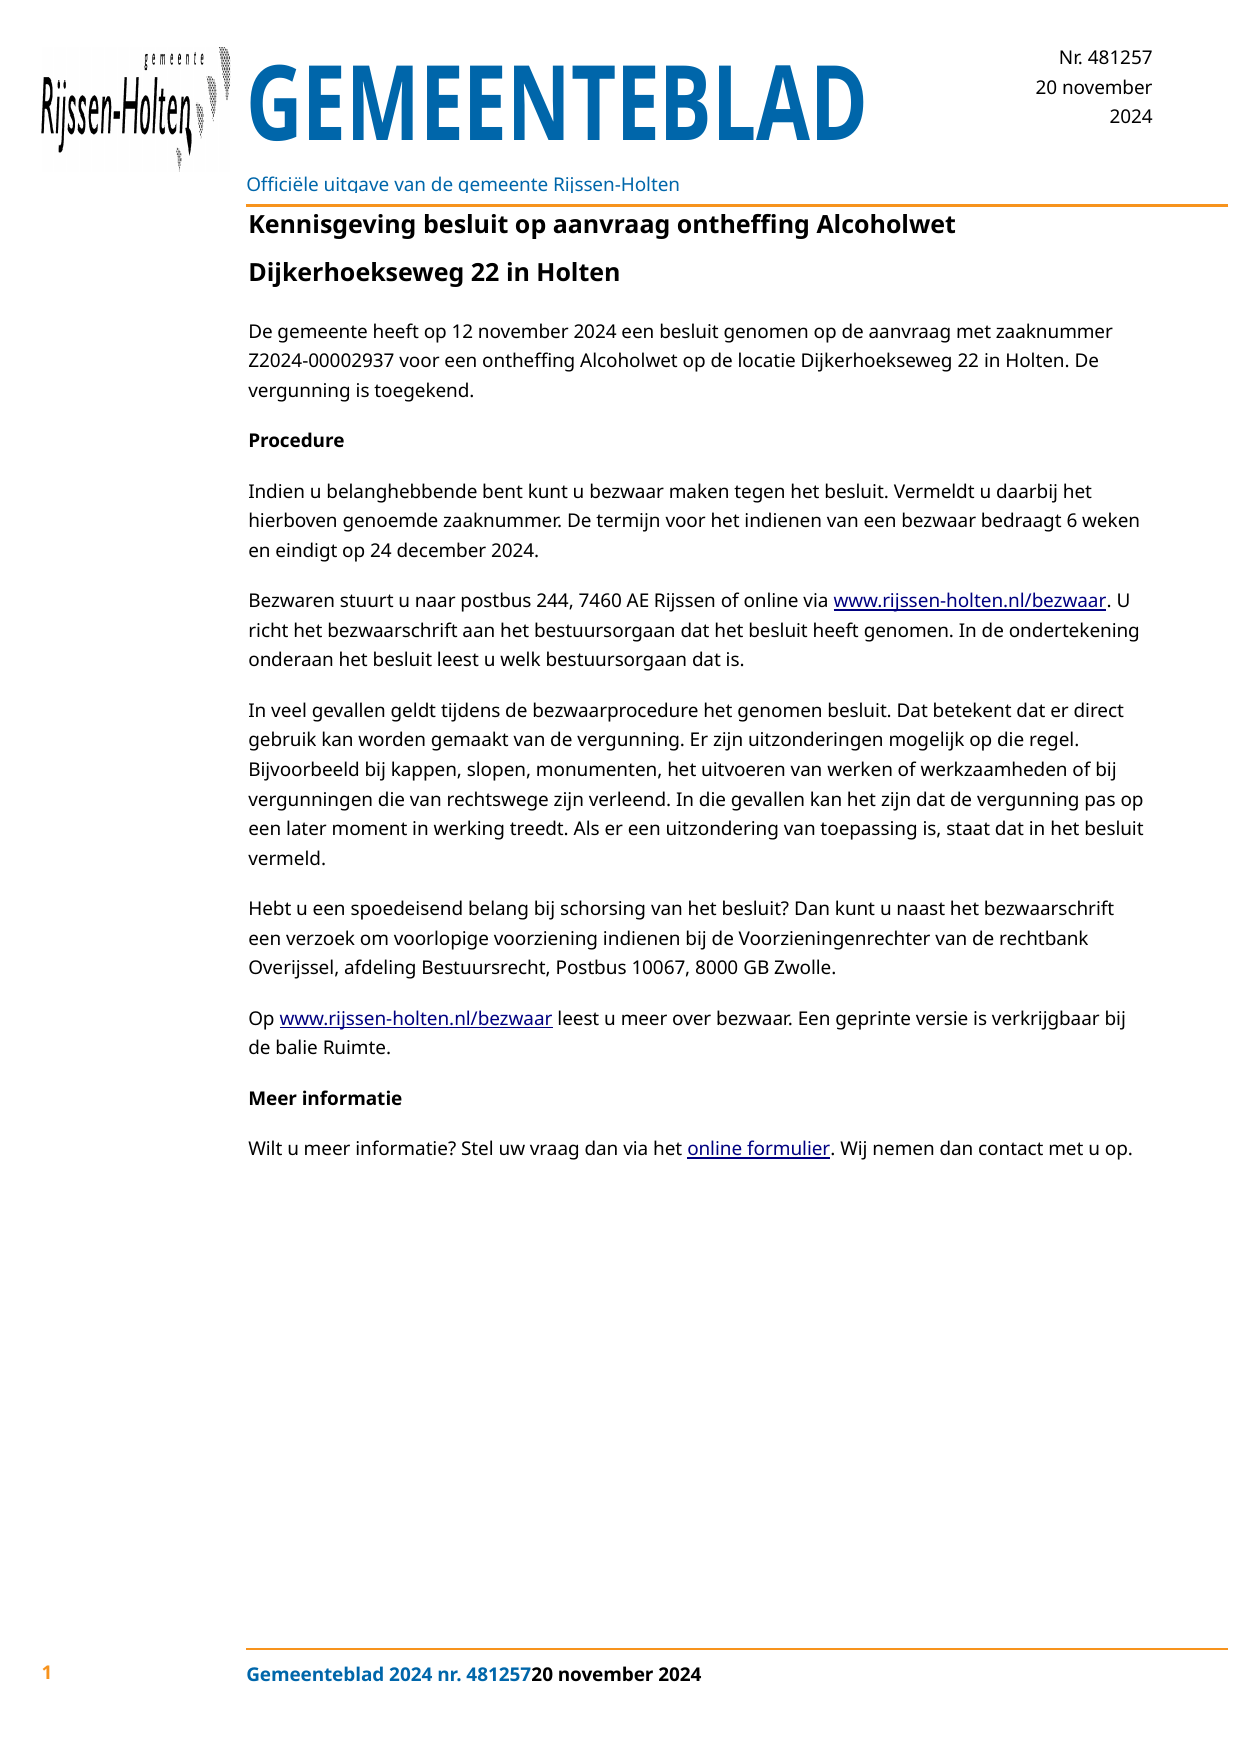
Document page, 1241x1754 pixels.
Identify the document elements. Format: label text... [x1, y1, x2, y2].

text Meer informatie [248, 1085, 1152, 1111]
picture [41, 47, 231, 172]
text Procedure [248, 427, 1152, 453]
text Wilt u meer informatie? Stel uw vraag dan via het online formulier. Wij nemen dan contact met u op. [248, 1135, 1152, 1161]
text Bezwaren stuurt u naar postbus 244, 7460 AE Rijssen of online via www.rijssen-holten.nl/bezwaar. U richt het bezwaarschrift aan het bestuursorgaan dat het besluit heeft genomen. In de ondertekening onderaan het besluit leest u welk bestuursorgaan dat is. [248, 587, 1152, 672]
text Op www.rijssen-holten.nl/bezwaar leest u meer over bezwaar. Een geprinte versie is verkrijgbaar bij de balie Ruimte. [248, 1005, 1152, 1060]
text Kennisgeving besluit op aanvraag ontheffing Alcoholwet Dijkerhoekseweg 22 in Holten [248, 207, 1152, 288]
text Hebt u een spoedeisend belang bij schorsing van het besluit? Dan kunt u naast het bezwaarschrift een verzoek om voorlopige voorziening indienen bij de Voorzieningenrechter van de rechtbank Overijssel, afdeling Bestuursrecht, Postbus 10067, 8000 GB Zwolle. [248, 895, 1152, 980]
text In veel gevallen geldt tijdens de bezwaarprocedure het genomen besluit. Dat betekent dat er direct gebruik kan worden gemaakt van de vergunning. Er zijn uitzonderingen mogelijk op die regel. Bijvoorbeeld bij kappen, slopen, monumenten, het uitvoeren van werken of werkzaamheden of bij vergunningen die van rechtswege zijn verleend. In die gevallen kan het zijn dat de vergunning pas op een later moment in werking treedt. Als er een uitzondering van toepassing is, staat dat in het besluit vermeld. [248, 697, 1152, 871]
text Indien u belanghebbende bent kunt u bezwaar maken tegen het besluit. Vermeldt u daarbij het hierboven genoemde zaaknummer. De termijn voor het indienen van een bezwaar bedraagt 6 weken en eindigt op 24 december 2024. [248, 478, 1152, 563]
text De gemeente heeft op 12 november 2024 een besluit genomen op de aanvraag met zaaknummer Z2024-00002937 voor een ontheffing Alcoholwet op de locatie Dijkerhoekseweg 22 in Holten. De vergunning is toegekend. [248, 318, 1152, 403]
